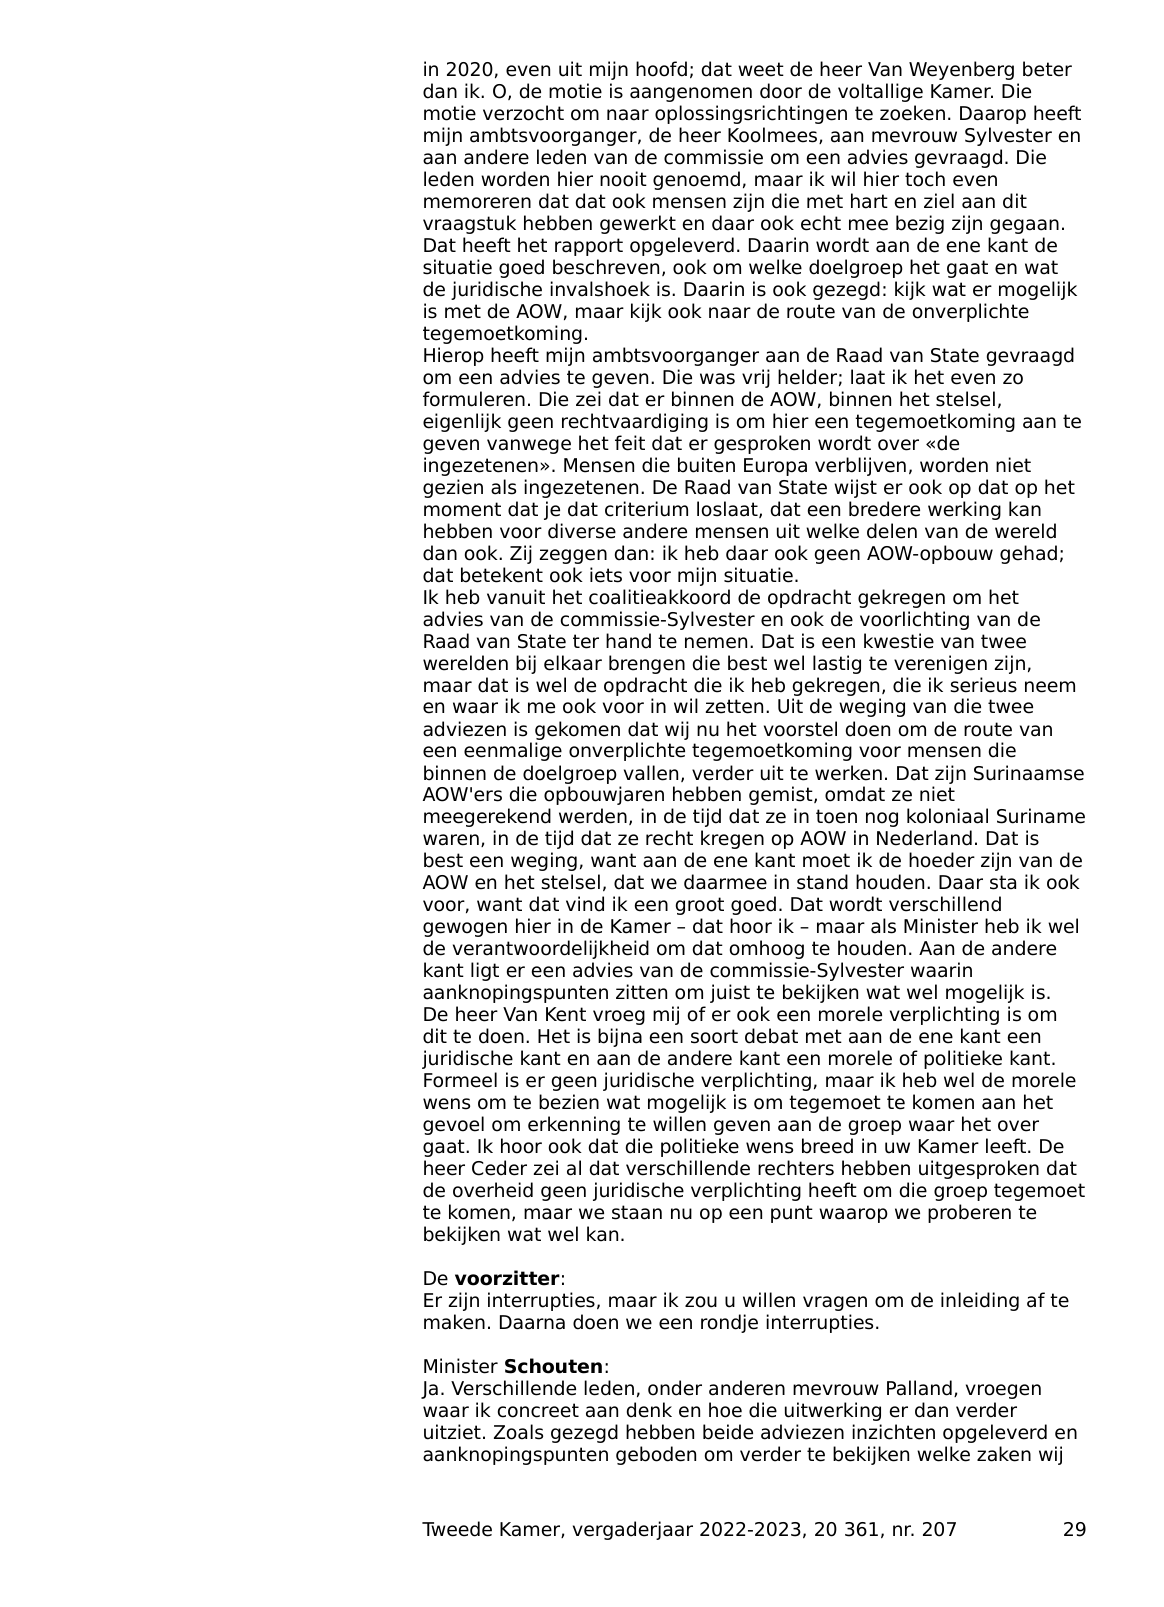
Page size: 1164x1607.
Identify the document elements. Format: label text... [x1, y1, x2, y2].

text Hierop heeft mijn ambtsvoorganger aan de Raad van State gevraagd om een advies te geven. Die was vrij helder; laat ik het even zo formuleren. Die zei dat er binnen de AOW, binnen het stelsel, eigenlijk geen rechtvaardiging is om hier een tegemoetkoming aan te geven vanwege het feit dat er gesproken wordt over «de ingezetenen». Mensen die buiten Europa verblijven, worden niet gezien als ingezetenen. De Raad van State wijst er ook op dat op het moment dat je dat criterium loslaat, dat een bredere werking kan hebben voor diverse andere mensen uit welke delen van de wereld dan ook. Zij zeggen dan: ik heb daar ook geen AOW-opbouw gehad; dat betekent ook iets voor mijn situatie. [422, 345, 1087, 587]
text Ja. Verschillende leden, onder anderen mevrouw Palland, vroegen waar ik concreet aan denk en hoe die uitwerking er dan verder uitziet. Zoals gezegd hebben beide adviezen inzichten opgeleverd en aanknopingspunten geboden om verder te bekijken welke zaken wij [422, 1378, 1087, 1466]
text De heer Van Kent vroeg mij of er ook een morele verplichting is om dit te doen. Het is bijna een soort debat met aan de ene kant een juridische kant en aan de andere kant een morele of politieke kant. Formeel is er geen juridische verplichting, maar ik heb wel de morele wens om te bezien wat mogelijk is om tegemoet te komen aan het gevoel om erkenning te willen geven aan de groep waar het over gaat. Ik hoor ook dat die politieke wens breed in uw Kamer leeft. De heer Ceder zei al dat verschillende rechters hebben uitgesproken dat de overheid geen juridische verplichting heeft om die groep tegemoet te komen, maar we staan nu op een punt waarop we proberen te bekijken wat wel kan. [422, 1004, 1087, 1246]
text Minister Schouten: [422, 1356, 1087, 1378]
text De voorzitter: [422, 1268, 1087, 1290]
text in 2020, even uit mijn hoofd; dat weet de heer Van Weyenberg beter dan ik. O, de motie is aangenomen door de voltallige Kamer. Die motie verzocht om naar oplossingsrichtingen te zoeken. Daarop heeft mijn ambtsvoorganger, de heer Koolmees, aan mevrouw Sylvester en aan andere leden van de commissie om een advies gevraagd. Die leden worden hier nooit genoemd, maar ik wil hier toch even memoreren dat dat ook mensen zijn die met hart en ziel aan dit vraagstuk hebben gewerkt en daar ook echt mee bezig zijn gegaan. Dat heeft het rapport opgeleverd. Daarin wordt aan de ene kant de situatie goed beschreven, ook om welke doelgroep het gaat en wat de juridische invalshoek is. Daarin is ook gezegd: kijk wat er mogelijk is met de AOW, maar kijk ook naar de route van de onverplichte tegemoetkoming. [422, 59, 1087, 345]
text Er zijn interrupties, maar ik zou u willen vragen om de inleiding af te maken. Daarna doen we een rondje interrupties. [422, 1290, 1087, 1334]
text Ik heb vanuit het coalitieakkoord de opdracht gekregen om het advies van de commissie-Sylvester en ook de voorlichting van de Raad van State ter hand te nemen. Dat is een kwestie van twee werelden bij elkaar brengen die best wel lastig te verenigen zijn, maar dat is wel de opdracht die ik heb gekregen, die ik serieus neem en waar ik me ook voor in wil zetten. Uit de weging van die twee adviezen is gekomen dat wij nu het voorstel doen om de route van een eenmalige onverplichte tegemoetkoming voor mensen die binnen de doelgroep vallen, verder uit te werken. Dat zijn Surinaamse AOW'ers die opbouwjaren hebben gemist, omdat ze niet meegerekend werden, in de tijd dat ze in toen nog koloniaal Suriname waren, in de tijd dat ze recht kregen op AOW in Nederland. Dat is best een weging, want aan de ene kant moet ik de hoeder zijn van de AOW en het stelsel, dat we daarmee in stand houden. Daar sta ik ook voor, want dat vind ik een groot goed. Dat wordt verschillend gewogen hier in de Kamer – dat hoor ik – maar als Minister heb ik wel de verantwoordelijkheid om dat omhoog te houden. Aan de andere kant ligt er een advies van de commissie-Sylvester waarin aanknopingspunten zitten om juist te bekijken wat wel mogelijk is. [422, 587, 1087, 1004]
